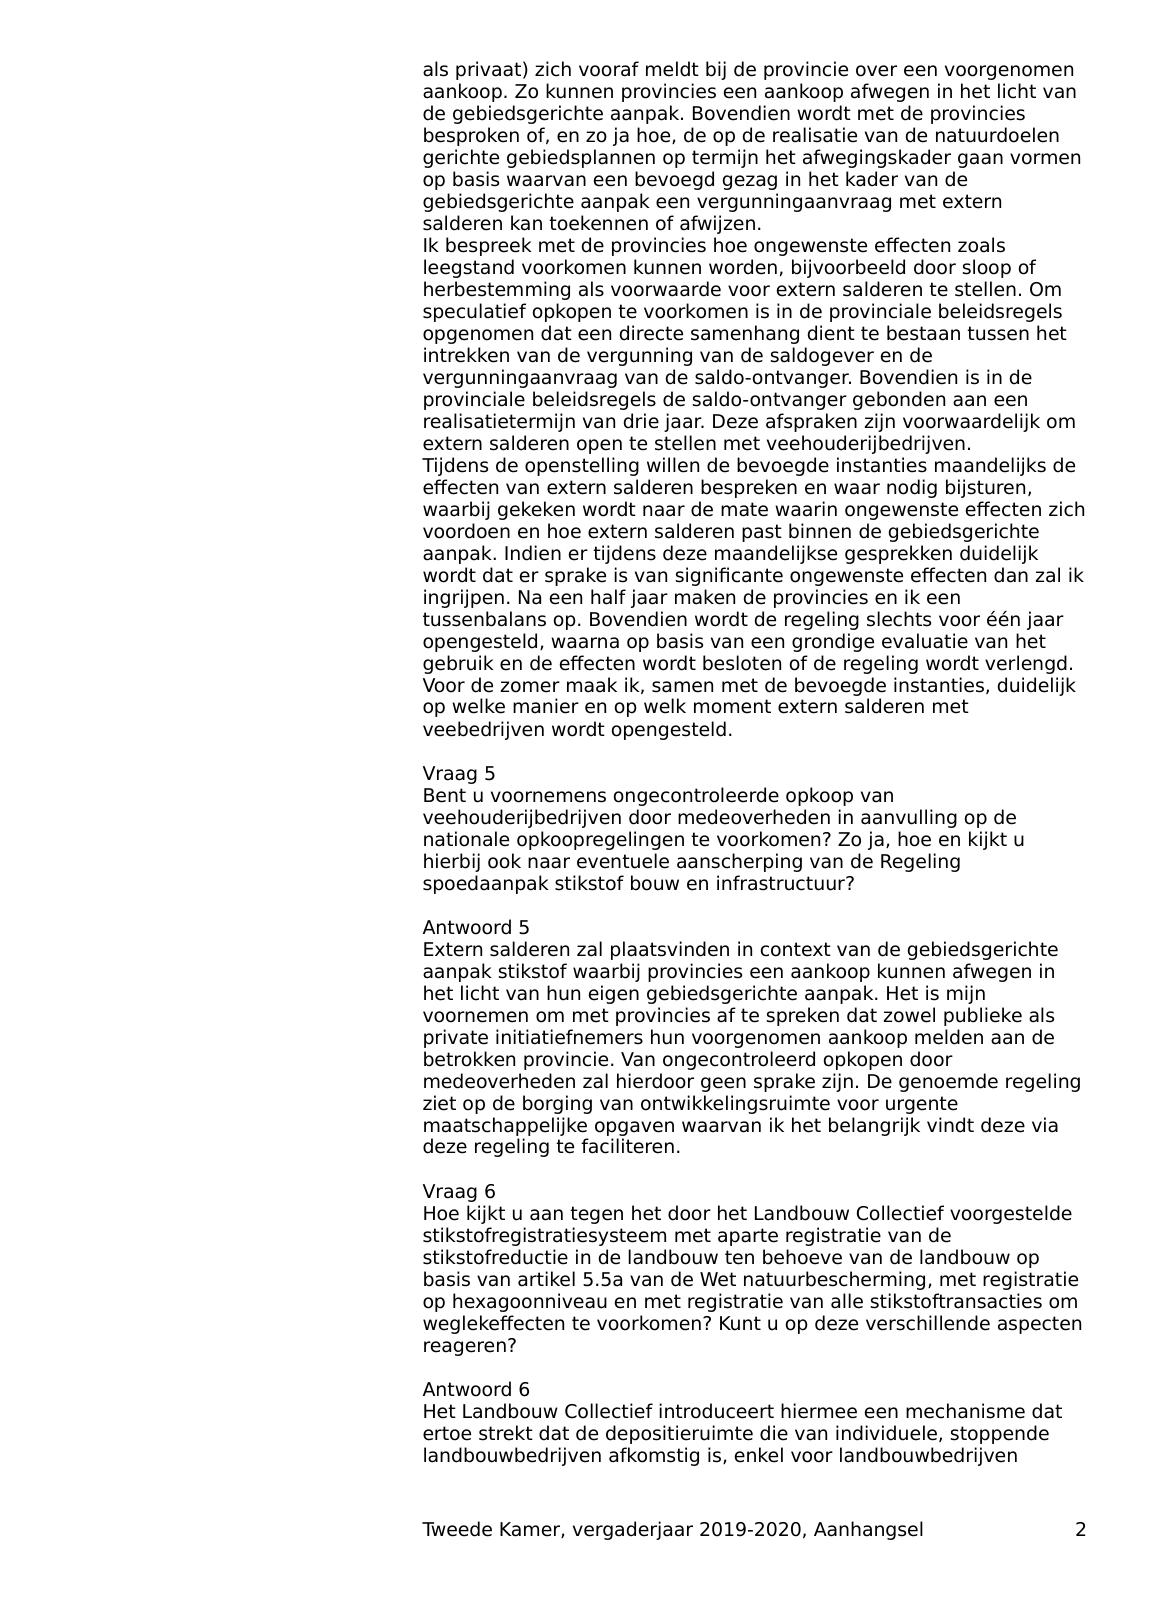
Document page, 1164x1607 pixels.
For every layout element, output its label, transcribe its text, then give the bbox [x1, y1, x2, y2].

text Hoe kijkt u aan tegen het door het Landbouw Collectief voorgestelde stikstofregistratiesysteem met aparte registratie van de stikstofreductie in de landbouw ten behoeve van de landbouw op basis van artikel 5.5a van de Wet natuurbescherming, met registratie op hexagoonniveau en met registratie van alle stikstoftransacties om weglekeffecten te voorkomen? Kunt u op deze verschillende aspecten reageren? [422, 1203, 1087, 1356]
text Voor de zomer maak ik, samen met de bevoegde instanties, duidelijk op welke manier en op welk moment extern salderen met veebedrijven wordt opengesteld. [422, 674, 1087, 740]
text Vraag 6 [422, 1181, 1087, 1203]
text Antwoord 5 [422, 917, 1087, 939]
text Extern salderen zal plaatsvinden in context van de gebiedsgerichte aanpak stikstof waarbij provincies een aankoop kunnen afwegen in het licht van hun eigen gebiedsgerichte aanpak. Het is mijn voornemen om met provincies af te spreken dat zowel publieke als private initiatiefnemers hun voorgenomen aankoop melden aan de betrokken provincie. Van ongecontroleerd opkopen door medeoverheden zal hierdoor geen sprake zijn. De genoemde regeling ziet op de borging van ontwikkelingsruimte voor urgente maatschappelijke opgaven waarvan ik het belangrijk vindt deze via deze regeling te faciliteren. [422, 939, 1087, 1158]
text Tijdens de openstelling willen de bevoegde instanties maandelijks de effecten van extern salderen bespreken en waar nodig bijsturen, waarbij gekeken wordt naar de mate waarin ongewenste effecten zich voordoen en hoe extern salderen past binnen de gebiedsgerichte aanpak. Indien er tijdens deze maandelijkse gesprekken duidelijk wordt dat er sprake is van significante ongewenste effecten dan zal ik ingrijpen. Na een half jaar maken de provincies en ik een tussenbalans op. Bovendien wordt de regeling slechts voor één jaar opengesteld, waarna op basis van een grondige evaluatie van het gebruik en de effecten wordt besloten of de regeling wordt verlengd. [422, 455, 1087, 674]
text Vraag 5 [422, 763, 1087, 784]
text Antwoord 6 [422, 1379, 1087, 1401]
text Bent u voornemens ongecontroleerde opkoop van veehouderijbedrijven door medeoverheden in aanvulling op de nationale opkoopregelingen te voorkomen? Zo ja, hoe en kijkt u hierbij ook naar eventuele aanscherping van de Regeling spoedaanpak stikstof bouw en infrastructuur? [422, 784, 1087, 894]
text Het Landbouw Collectief introduceert hiermee een mechanisme dat ertoe strekt dat de depositieruimte die van individuele, stoppende landbouwbedrijven afkomstig is, enkel voor landbouwbedrijven [422, 1401, 1087, 1467]
text als privaat) zich vooraf meldt bij de provincie over een voorgenomen aankoop. Zo kunnen provincies een aankoop afwegen in het licht van de gebiedsgerichte aanpak. Bovendien wordt met de provincies besproken of, en zo ja hoe, de op de realisatie van de natuurdoelen gerichte gebiedsplannen op termijn het afwegingskader gaan vormen op basis waarvan een bevoegd gezag in het kader van de gebiedsgerichte aanpak een vergunningaanvraag met extern salderen kan toekennen of afwijzen. [422, 59, 1087, 235]
text Ik bespreek met de provincies hoe ongewenste effecten zoals leegstand voorkomen kunnen worden, bijvoorbeeld door sloop of herbestemming als voorwaarde voor extern salderen te stellen. Om speculatief opkopen te voorkomen is in de provinciale beleidsregels opgenomen dat een directe samenhang dient te bestaan tussen het intrekken van de vergunning van de saldogever en de vergunningaanvraag van de saldo-ontvanger. Bovendien is in de provinciale beleidsregels de saldo-ontvanger gebonden aan een realisatietermijn van drie jaar. Deze afspraken zijn voorwaardelijk om extern salderen open te stellen met veehouderijbedrijven. [422, 235, 1087, 455]
